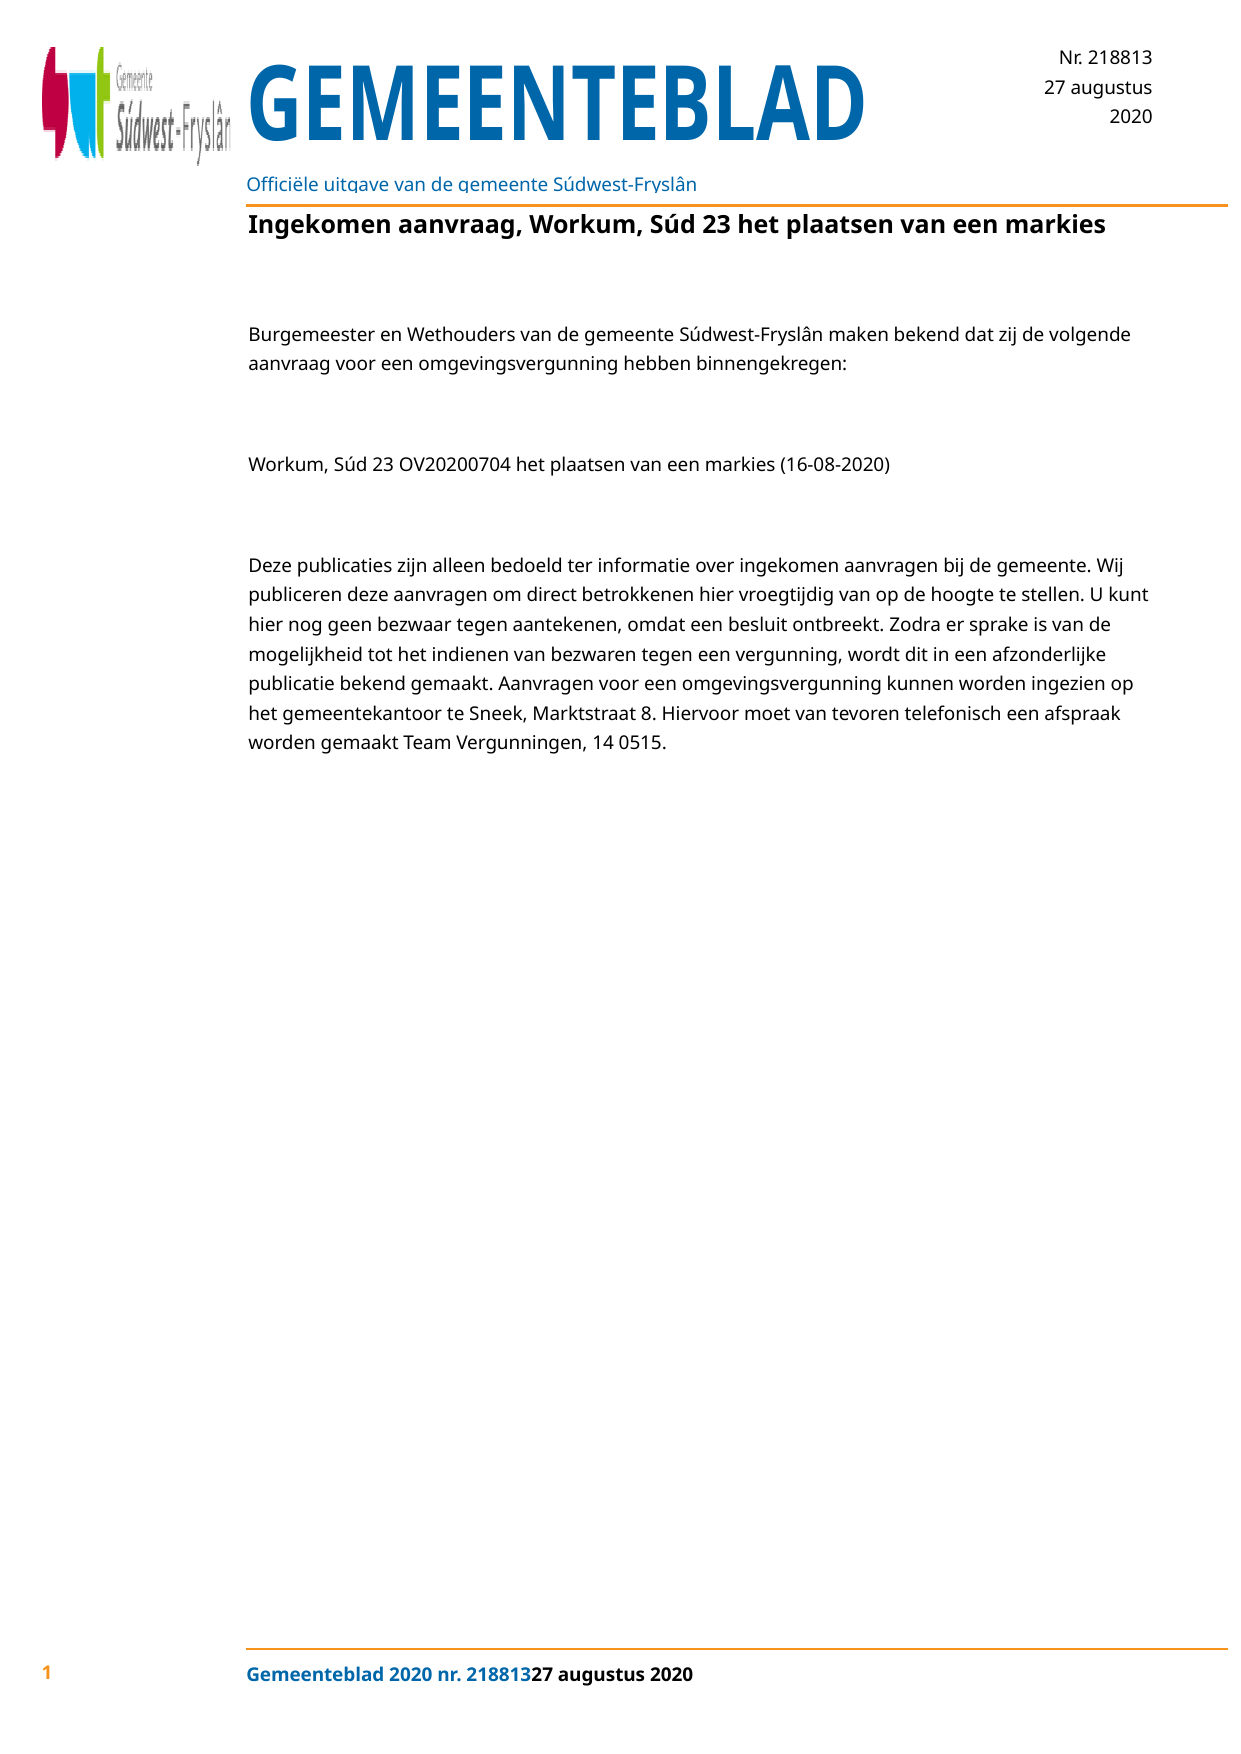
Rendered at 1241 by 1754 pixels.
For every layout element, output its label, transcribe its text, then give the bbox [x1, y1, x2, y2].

text Ingekomen aanvraag, Workum, Súd 23 het plaatsen van een markies [248, 207, 1152, 241]
text Deze publicaties zijn alleen bedoeld ter informatie over ingekomen aanvragen bij de gemeente. Wij publiceren deze aanvragen om direct betrokkenen hier vroegtijdig van op de hoogte te stellen. U kunt hier nog geen bezwaar tegen aantekenen, omdat een besluit ontbreekt. Zodra er sprake is van de mogelijkheid tot het indienen van bezwaren tegen een vergunning, wordt dit in een afzonderlijke publicatie bekend gemaakt. Aanvragen voor een omgevingsvergunning kunnen worden ingezien op het gemeentekantoor te Sneek, Marktstraat 8. Hiervoor moet van tevoren telefonisch een afspraak worden gemaakt Team Vergunningen, 14 0515. [248, 552, 1152, 755]
picture [41, 47, 231, 172]
text Burgemeester en Wethouders van de gemeente Súdwest-Fryslân maken bekend dat zij de volgende aanvraag voor een omgevingsvergunning hebben binnengekregen: [248, 321, 1152, 376]
text Workum, Súd 23 OV20200704 het plaatsen van een markies (16-08-2020) [248, 451, 1152, 477]
